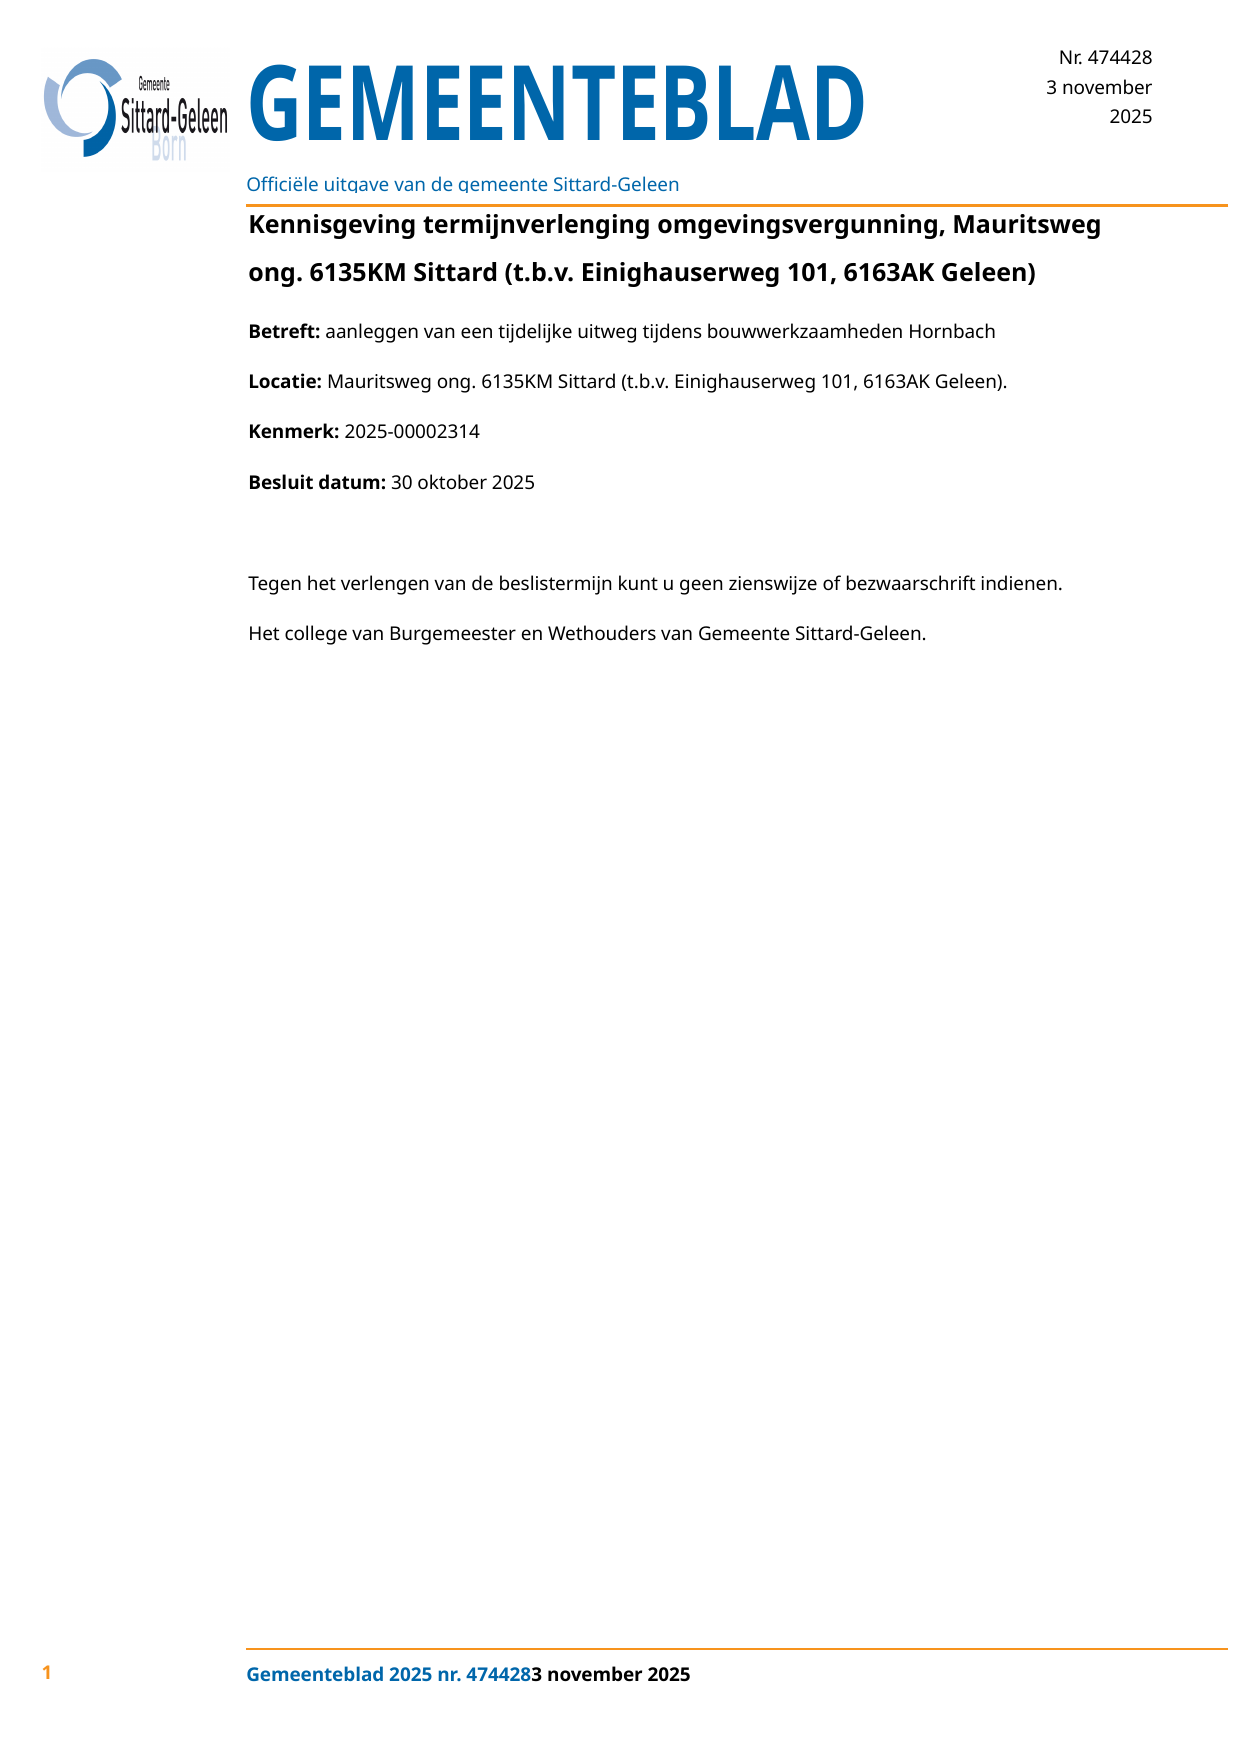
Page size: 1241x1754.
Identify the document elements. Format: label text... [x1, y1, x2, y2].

text Besluit datum: 30 oktober 2025 [248, 469, 1152, 495]
text Locatie: Mauritsweg ong. 6135KM Sittard (t.b.v. Einighauserweg 101, 6163AK Geleen). [248, 368, 1152, 394]
text Het college van Burgemeester en Wethouders van Gemeente Sittard-Geleen. [248, 620, 1152, 646]
picture [41, 47, 231, 172]
text Kenmerk: 2025-00002314 [248, 419, 1152, 444]
text Tegen het verlengen van de beslistermijn kunt u geen zienswijze of bezwaarschrift indienen. [248, 570, 1152, 596]
text Kennisgeving termijnverlenging omgevingsvergunning, Mauritsweg ong. 6135KM Sittard (t.b.v. Einighauserweg 101, 6163AK Geleen) [248, 207, 1152, 288]
text Betreft: aanleggen van een tijdelijke uitweg tijdens bouwwerkzaamheden Hornbach [248, 318, 1152, 344]
